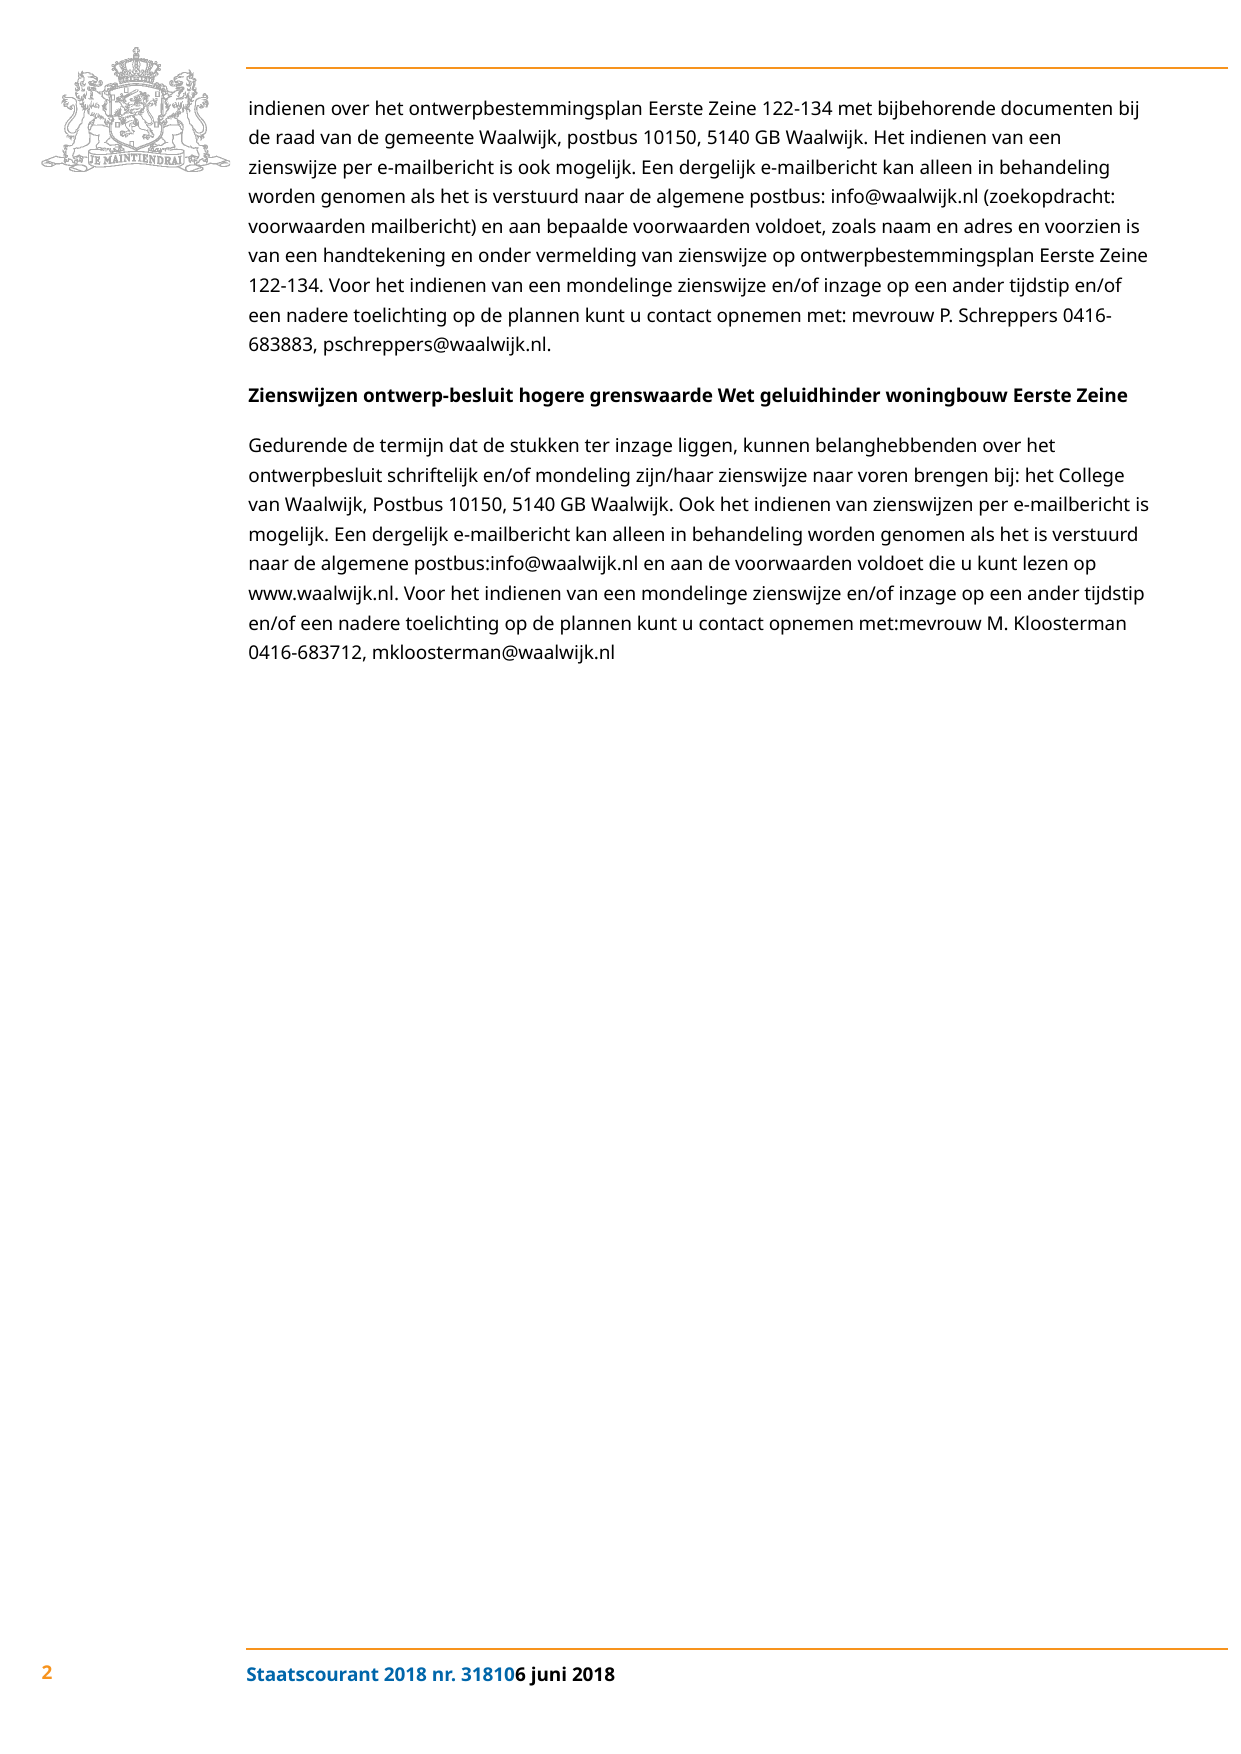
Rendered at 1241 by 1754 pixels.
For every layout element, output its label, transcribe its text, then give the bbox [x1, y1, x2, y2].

text Gedurende de termijn dat de stukken ter inzage liggen, kunnen belanghebbenden over het ontwerpbesluit schriftelijk en/of mondeling zijn/haar zienswijze naar voren brengen bij: het College van Waalwijk, Postbus 10150, 5140 GB Waalwijk. Ook het indienen van zienswijzen per e-mailbericht is mogelijk. Een dergelijk e-mailbericht kan alleen in behandeling worden genomen als het is verstuurd naar de algemene postbus:info@waalwijk.nl en aan de voorwaarden voldoet die u kunt lezen op www.waalwijk.nl. Voor het indienen van een mondelinge zienswijze en/of inzage op een ander tijdstip en/of een nadere toelichting op de plannen kunt u contact opnemen met:mevrouw M. Kloosterman 0416-683712, mkloosterman@waalwijk.nl [248, 432, 1152, 665]
text indienen over het ontwerpbestemmingsplan Eerste Zeine 122-134 met bijbehorende documenten bij de raad van de gemeente Waalwijk, postbus 10150, 5140 GB Waalwijk. Het indienen van een zienswijze per e-mailbericht is ook mogelijk. Een dergelijk e-mailbericht kan alleen in behandeling worden genomen als het is verstuurd naar de algemene postbus: info@waalwijk.nl (zoekopdracht: voorwaarden mailbericht) en aan bepaalde voorwaarden voldoet, zoals naam en adres en voorzien is van een handtekening en onder vermelding van zienswijze op ontwerpbestemmingsplan Eerste Zeine 122-134. Voor het indienen van een mondelinge zienswijze en/of inzage op een ander tijdstip en/of een nadere toelichting op de plannen kunt u contact opnemen met: mevrouw P. Schreppers 0416-683883, pschreppers@waalwijk.nl. [248, 95, 1152, 357]
text Zienswijzen ontwerp-besluit hogere grenswaarde Wet geluidhinder woningbouw Eerste Zeine [248, 382, 1152, 408]
picture [41, 47, 231, 172]
